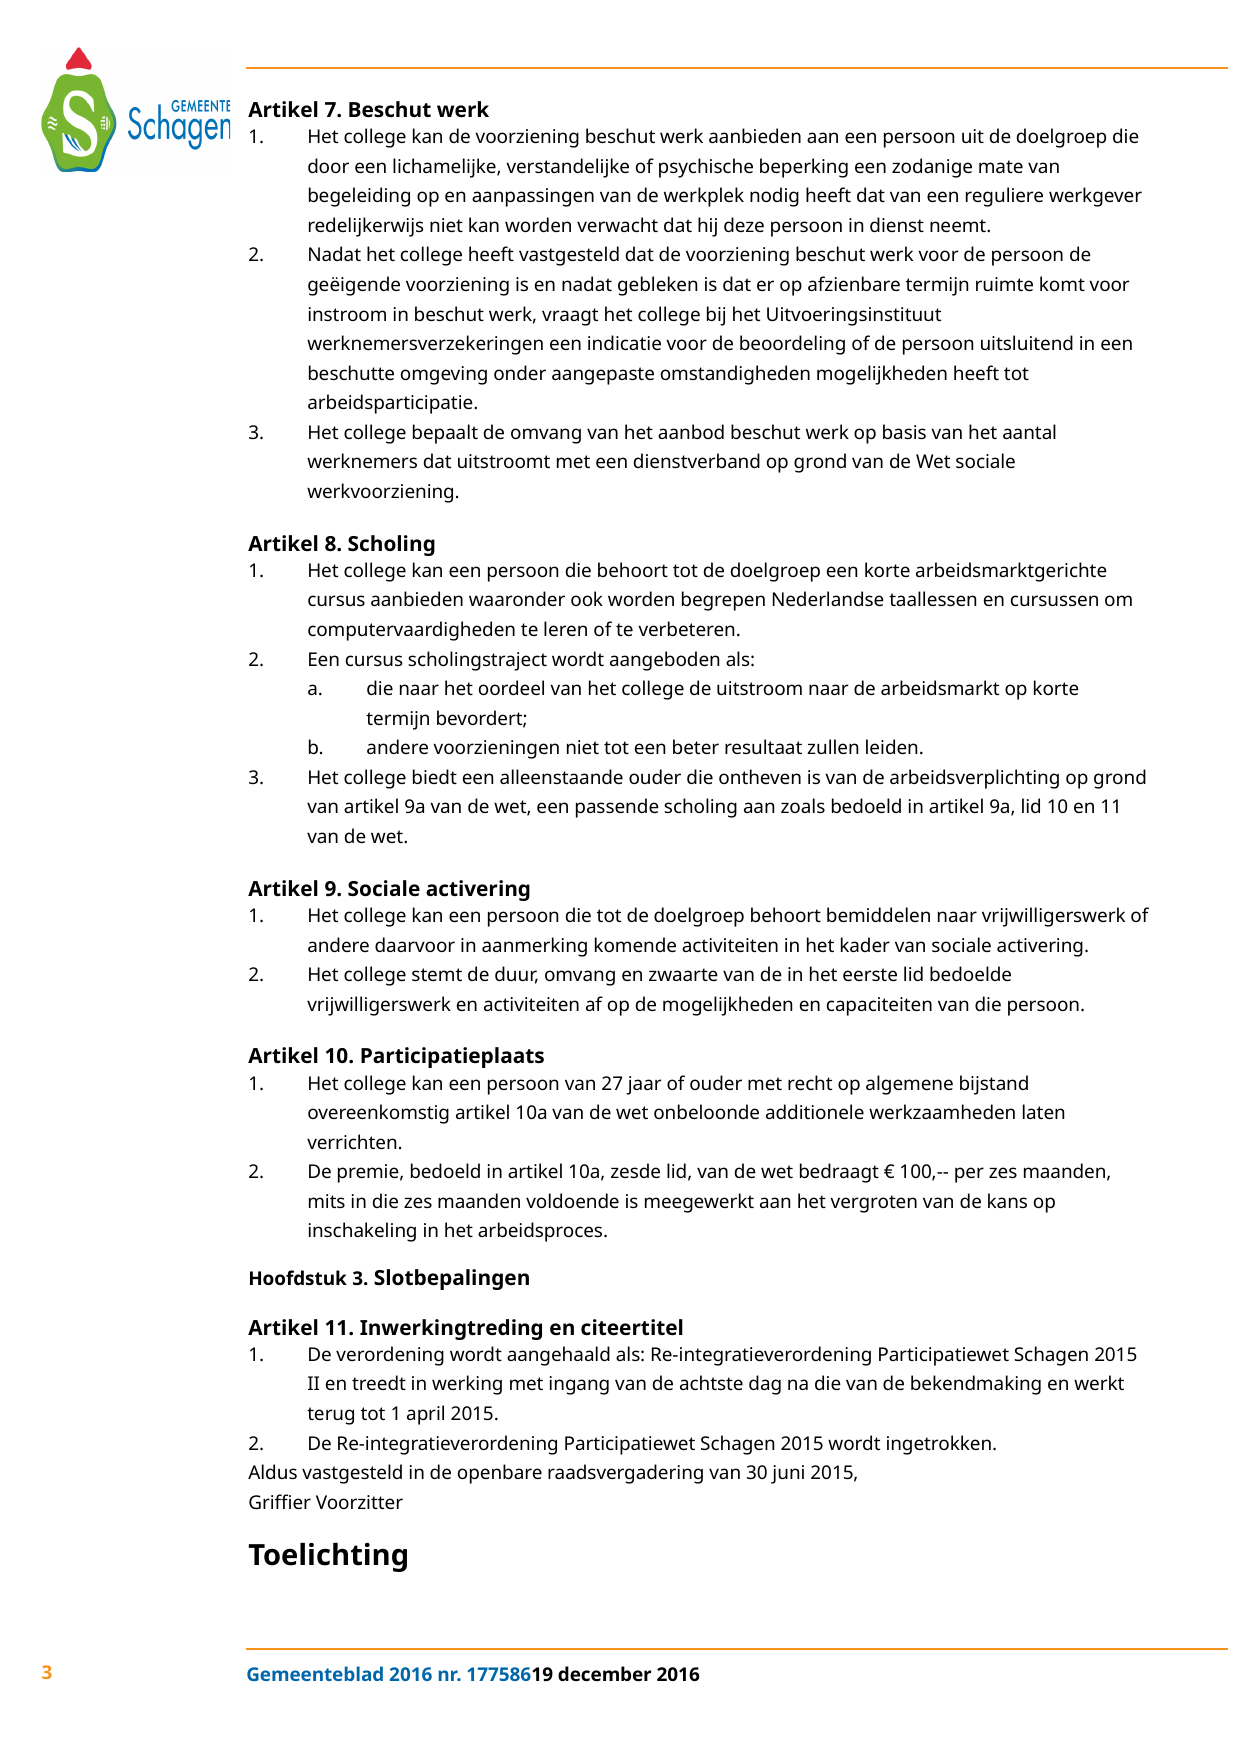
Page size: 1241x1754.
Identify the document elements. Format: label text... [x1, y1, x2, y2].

text Griffier Voorzitter [248, 1489, 1152, 1515]
text Artikel 7. Beschut werk [248, 95, 1152, 123]
list Het college kan de voorziening beschut werk aanbieden aan een persoon uit de doelgroep die door een lichamelijke, verstandelijke of psychische beperking een zodanige mate van begeleiding op en aanpassingen van de werkplek nodig heeft dat van een reguliere werkgever redelijkerwijs niet kan worden verwacht dat hij deze persoon in dienst neemt. [248, 123, 1152, 238]
text Artikel 10. Participatieplaats [248, 1041, 1152, 1070]
list termijn bevordert; [307, 705, 1152, 731]
list Het college bepaalt de omvang van het aanbod beschut werk op basis van het aantal werknemers dat uitstroomt met een dienstverband op grond van de Wet sociale werkvoorziening. [248, 419, 1152, 504]
list De Re-integratieverordening Participatiewet Schagen 2015 wordt ingetrokken. [248, 1430, 1152, 1456]
text Artikel 8. Scholing [248, 529, 1152, 557]
text Hoofdstuk 3. Slotbepalingen [248, 1263, 1152, 1292]
text Artikel 11. Inwerkingtreding en citeertitel [248, 1313, 1152, 1341]
picture [41, 47, 231, 172]
list Een cursus scholingstraject wordt aangeboden als: [248, 646, 1152, 672]
list Nadat het college heeft vastgesteld dat de voorziening beschut werk voor de persoon de geëigende voorziening is en nadat gebleken is dat er op afzienbare termijn ruimte komt voor instroom in beschut werk, vraagt het college bij het Uitvoeringsinstituut werknemersverzekeringen een indicatie voor de beoordeling of de persoon uitsluitend in een beschutte omgeving onder aangepaste omstandigheden mogelijkheden heeft tot arbeidsparticipatie. [248, 242, 1152, 415]
text Toelichting [248, 1534, 1152, 1574]
list Het college stemt de duur, omvang en zwaarte van de in het eerste lid bedoelde vrijwilligerswerk en activiteiten af op de mogelijkheden en capaciteiten van die persoon. [248, 961, 1152, 1017]
list De premie, bedoeld in artikel 10a, zesde lid, van de wet bedraagt € 100,-- per zes maanden, mits in die zes maanden voldoende is meegewerkt aan het vergroten van de kans op inschakeling in het arbeidsproces. [248, 1158, 1152, 1243]
list andere voorzieningen niet tot een beter resultaat zullen leiden. [307, 734, 1152, 760]
list Het college biedt een alleenstaande ouder die ontheven is van de arbeidsverplichting op grond van artikel 9a van de wet, een passende scholing aan zoals bedoeld in artikel 9a, lid 10 en 11 van de wet. [248, 764, 1152, 849]
list die naar het oordeel van het college de uitstroom naar de arbeidsmarkt op korte [307, 675, 1152, 701]
text Artikel 9. Sociale activering [248, 874, 1152, 902]
list Het college kan een persoon die tot de doelgroep behoort bemiddelen naar vrijwilligerswerk of andere daarvoor in aanmerking komende activiteiten in het kader van sociale activering. [248, 902, 1152, 957]
text Aldus vastgesteld in de openbare raadsvergadering van 30 juni 2015, [248, 1459, 1152, 1485]
list Het college kan een persoon van 27 jaar of ouder met recht op algemene bijstand overeenkomstig artikel 10a van de wet onbeloonde additionele werkzaamheden laten verrichten. [248, 1070, 1152, 1155]
list Het college kan een persoon die behoort tot de doelgroep een korte arbeidsmarktgerichte cursus aanbieden waaronder ook worden begrepen Nederlandse taallessen en cursussen om computervaardigheden te leren of te verbeteren. [248, 557, 1152, 642]
list De verordening wordt aangehaald als: Re-integratieverordening Participatiewet Schagen 2015 II en treedt in werking met ingang van de achtste dag na die van de bekendmaking en werkt terug tot 1 april 2015. [248, 1341, 1152, 1426]
